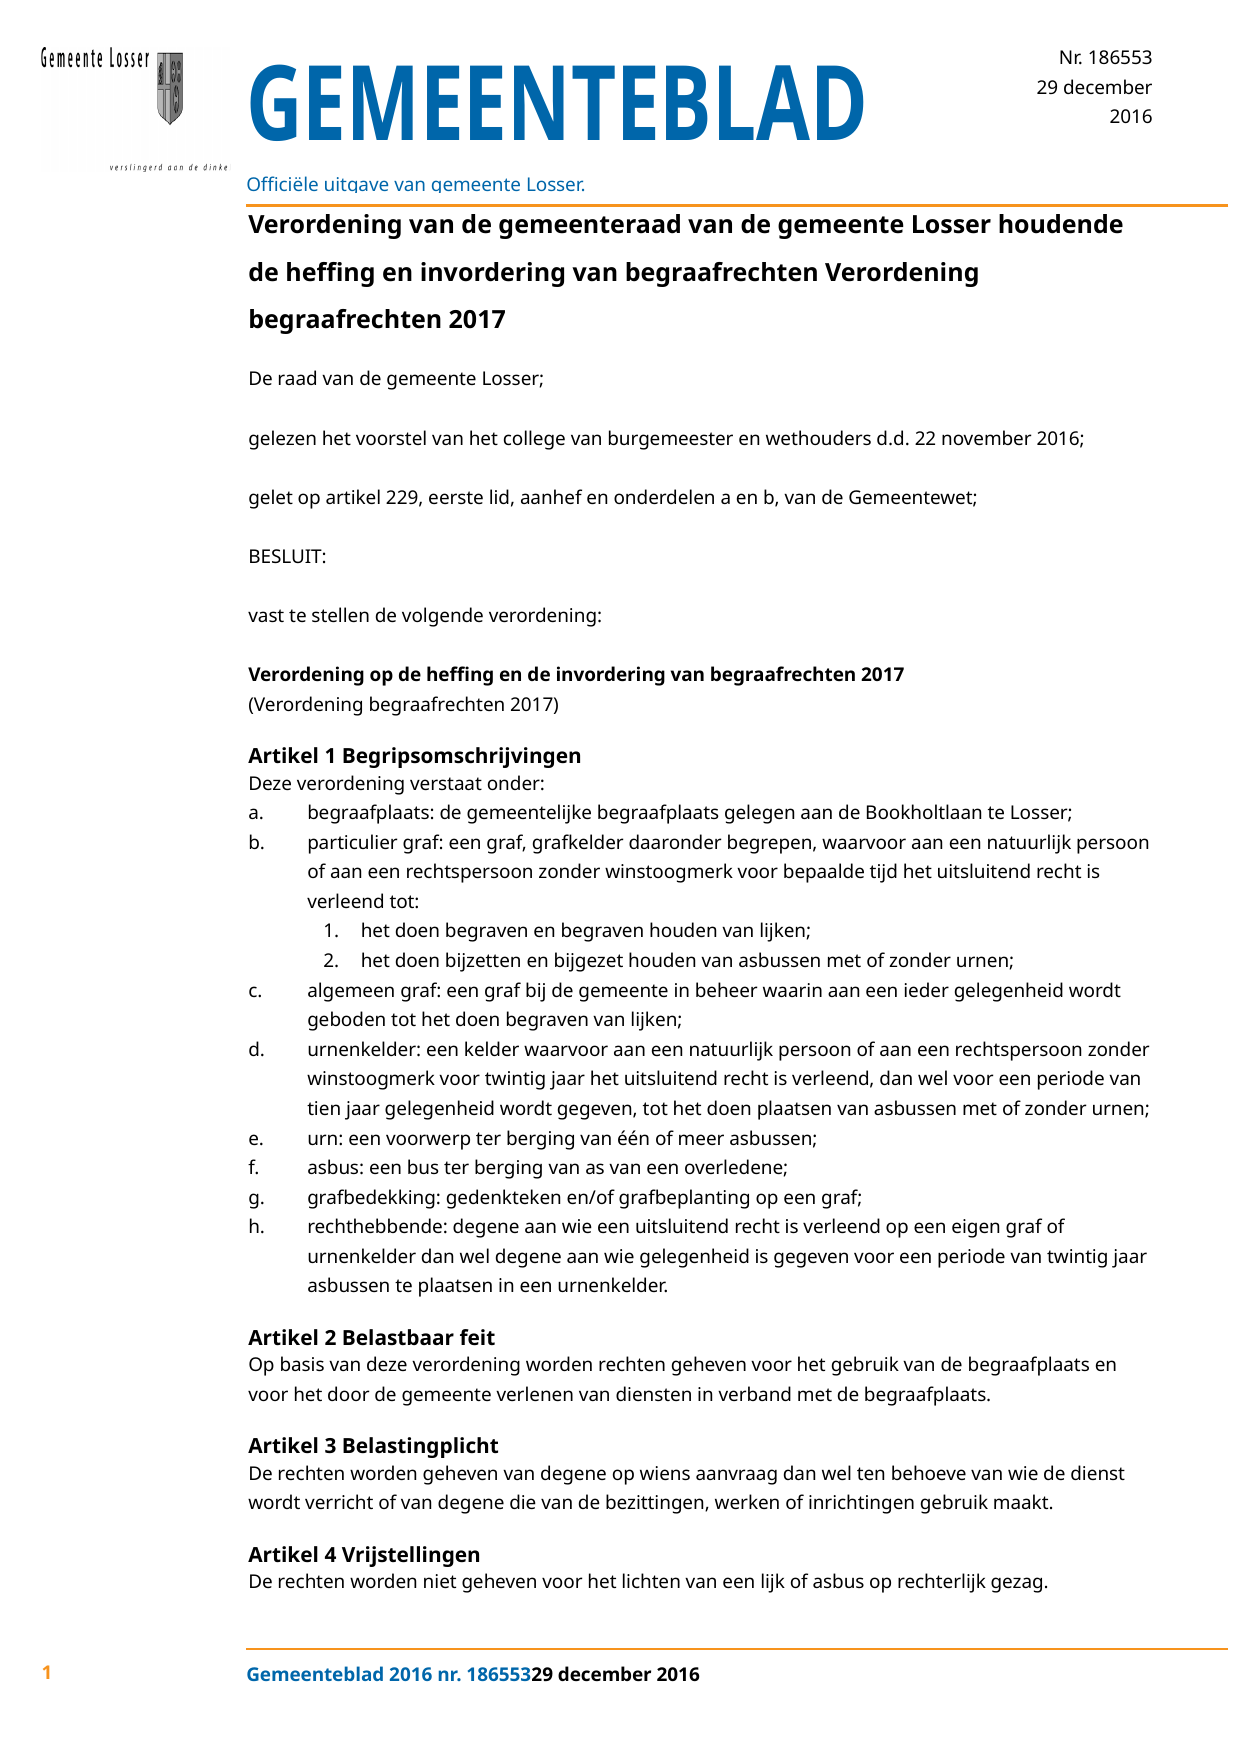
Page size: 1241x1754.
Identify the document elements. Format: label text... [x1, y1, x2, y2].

text Verordening van de gemeenteraad van de gemeente Losser houdende de heffing en invordering van begraafrechten Verordening begraafrechten 2017 [248, 207, 1152, 336]
list rechthebbende: degene aan wie een uitsluitend recht is verleend op een eigen graf of urnenkelder dan wel degene aan wie gelegenheid is gegeven voor een periode van twintig jaar asbussen te plaatsen in een urnenkelder. [248, 1213, 1152, 1298]
text Artikel 2 Belastbaar feit [248, 1323, 1152, 1352]
text Op basis van deze verordening worden rechten geheven voor het gebruik van de begraafplaats en voor het door de gemeente verlenen van diensten in verband met de begraafplaats. [248, 1352, 1152, 1407]
text De rechten worden niet geheven voor het lichten van een lijk of asbus op rechterlijk gezag. [248, 1568, 1152, 1594]
text Artikel 3 Belastingplicht [248, 1432, 1152, 1460]
list begraafplaats: de gemeentelijke begraafplaats gelegen aan de Bookholtlaan te Losser; [248, 799, 1152, 825]
list asbus: een bus ter berging van as van een overledene; [248, 1154, 1152, 1180]
text Deze verordening verstaat onder: [248, 770, 1152, 796]
text De rechten worden geheven van degene op wiens aanvraag dan wel ten behoeve van wie de dienst wordt verricht of van degene die van de bezittingen, werken of inrichtingen gebruik maakt. [248, 1460, 1152, 1515]
list urnenkelder: een kelder waarvoor aan een natuurlijk persoon of aan een rechtspersoon zonder winstoogmerk voor twintig jaar het uitsluitend recht is verleend, dan wel voor een periode van tien jaar gelegenheid wordt gegeven, tot het doen plaatsen van asbussen met of zonder urnen; [248, 1036, 1152, 1121]
list het doen bijzetten en bijgezet houden van asbussen met of zonder urnen; [323, 947, 1152, 973]
list het doen begraven en begraven houden van lijken; [323, 918, 1152, 943]
picture [41, 47, 231, 172]
list urn: een voorwerp ter berging van één of meer asbussen; [248, 1125, 1152, 1151]
text Verordening op de heffing en de invordering van begraafrechten 2017 [248, 661, 1152, 687]
text Artikel 1 Begripsomschrijvingen [248, 741, 1152, 770]
list algemeen graf: een graf bij de gemeente in beheer waarin aan een ieder gelegenheid wordt geboden tot het doen begraven van lijken; [248, 977, 1152, 1032]
list particulier graf: een graf, grafkelder daaronder begrepen, waarvoor aan een natuurlijk persoon of aan een rechtspersoon zonder winstoogmerk voor bepaalde tijd het uitsluitend recht is verleend tot: [248, 829, 1152, 914]
text gelet op artikel 229, eerste lid, aanhef en onderdelen a en b, van de Gemeentewet; [248, 484, 1152, 509]
text gelezen het voorstel van het college van burgemeester en wethouders d.d. 22 november 2016; [248, 425, 1152, 450]
text BESLUIT: [248, 543, 1152, 569]
text vast te stellen de volgende verordening: [248, 602, 1152, 628]
text De raad van de gemeente Losser; [248, 366, 1152, 391]
text Artikel 4 Vrijstellingen [248, 1540, 1152, 1568]
text (Verordening begraafrechten 2017) [248, 691, 1152, 717]
list grafbedekking: gedenkteken en/of grafbeplanting op een graf; [248, 1184, 1152, 1210]
